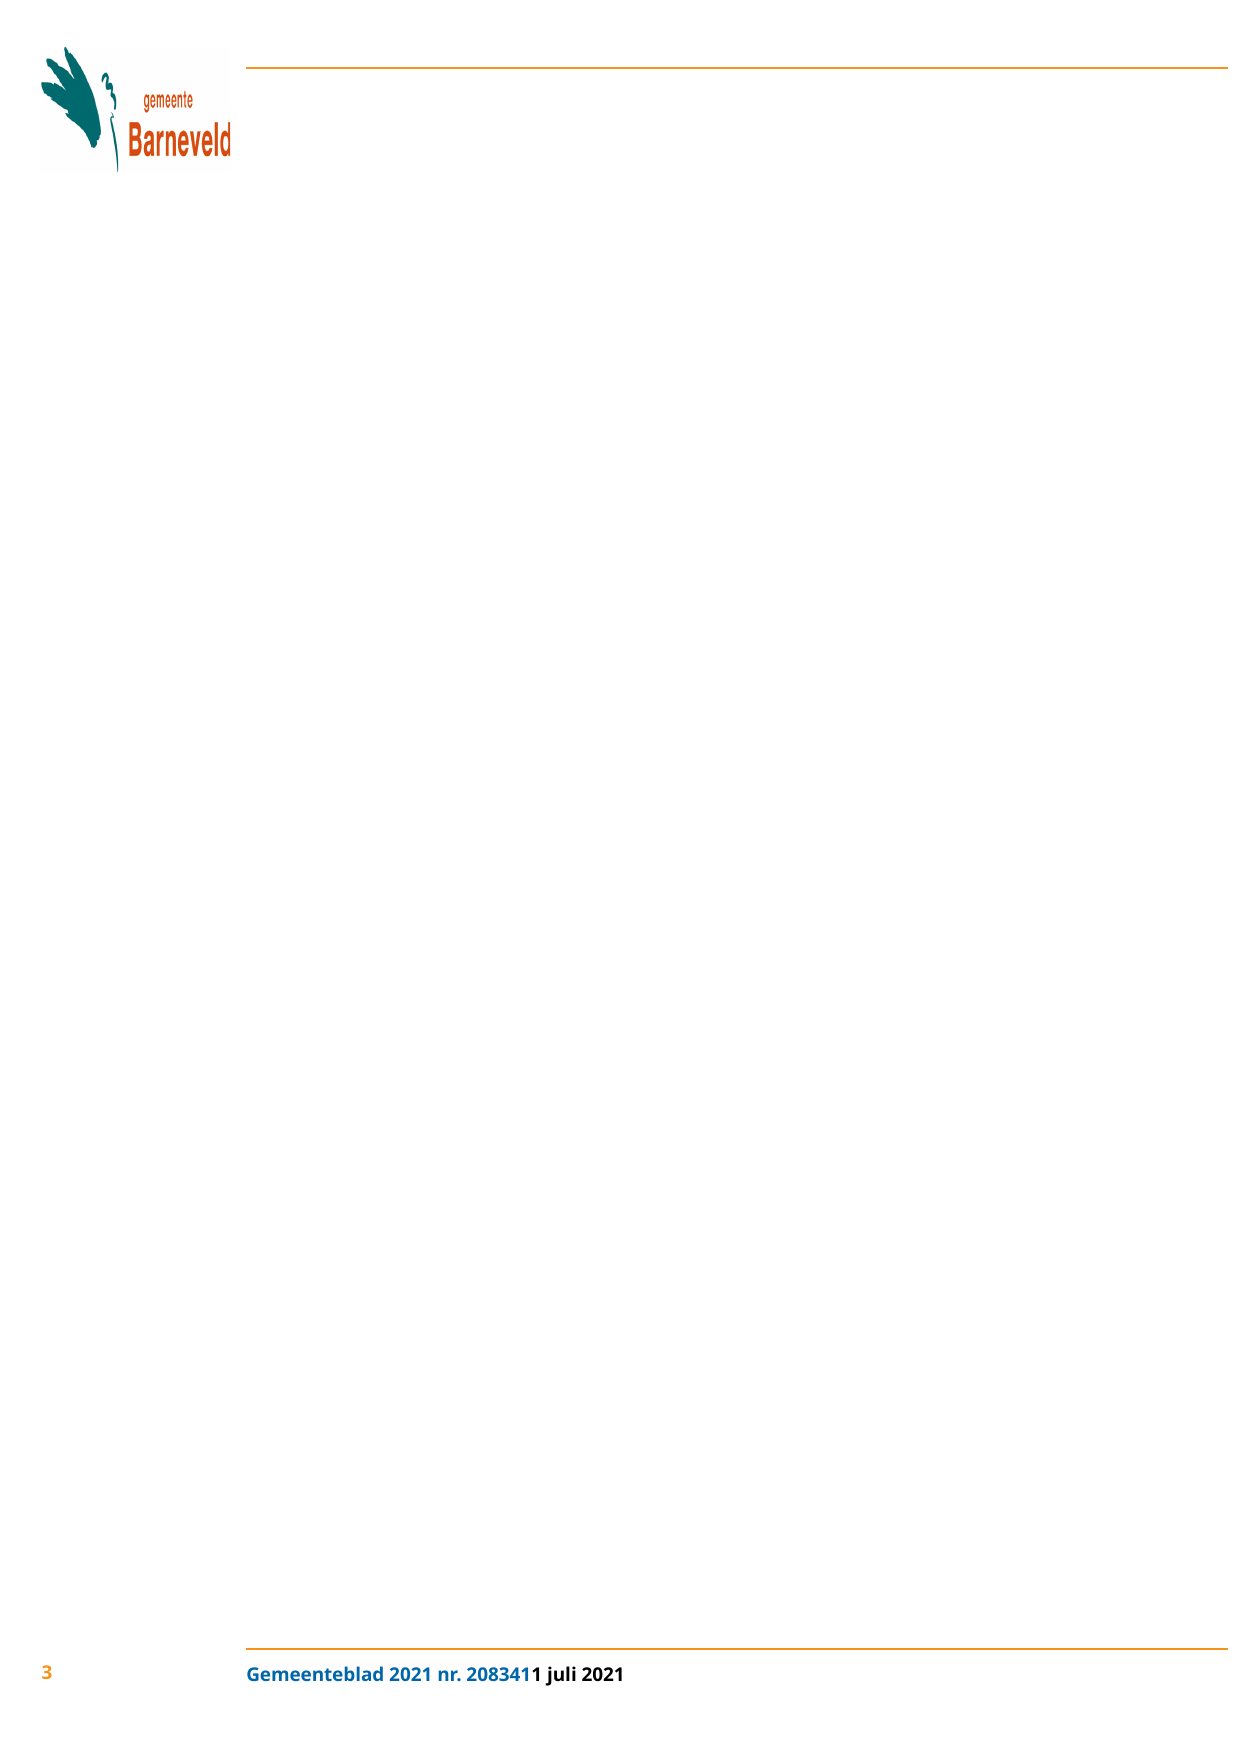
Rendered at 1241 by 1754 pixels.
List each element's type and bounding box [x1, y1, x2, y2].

picture [41, 47, 231, 172]
